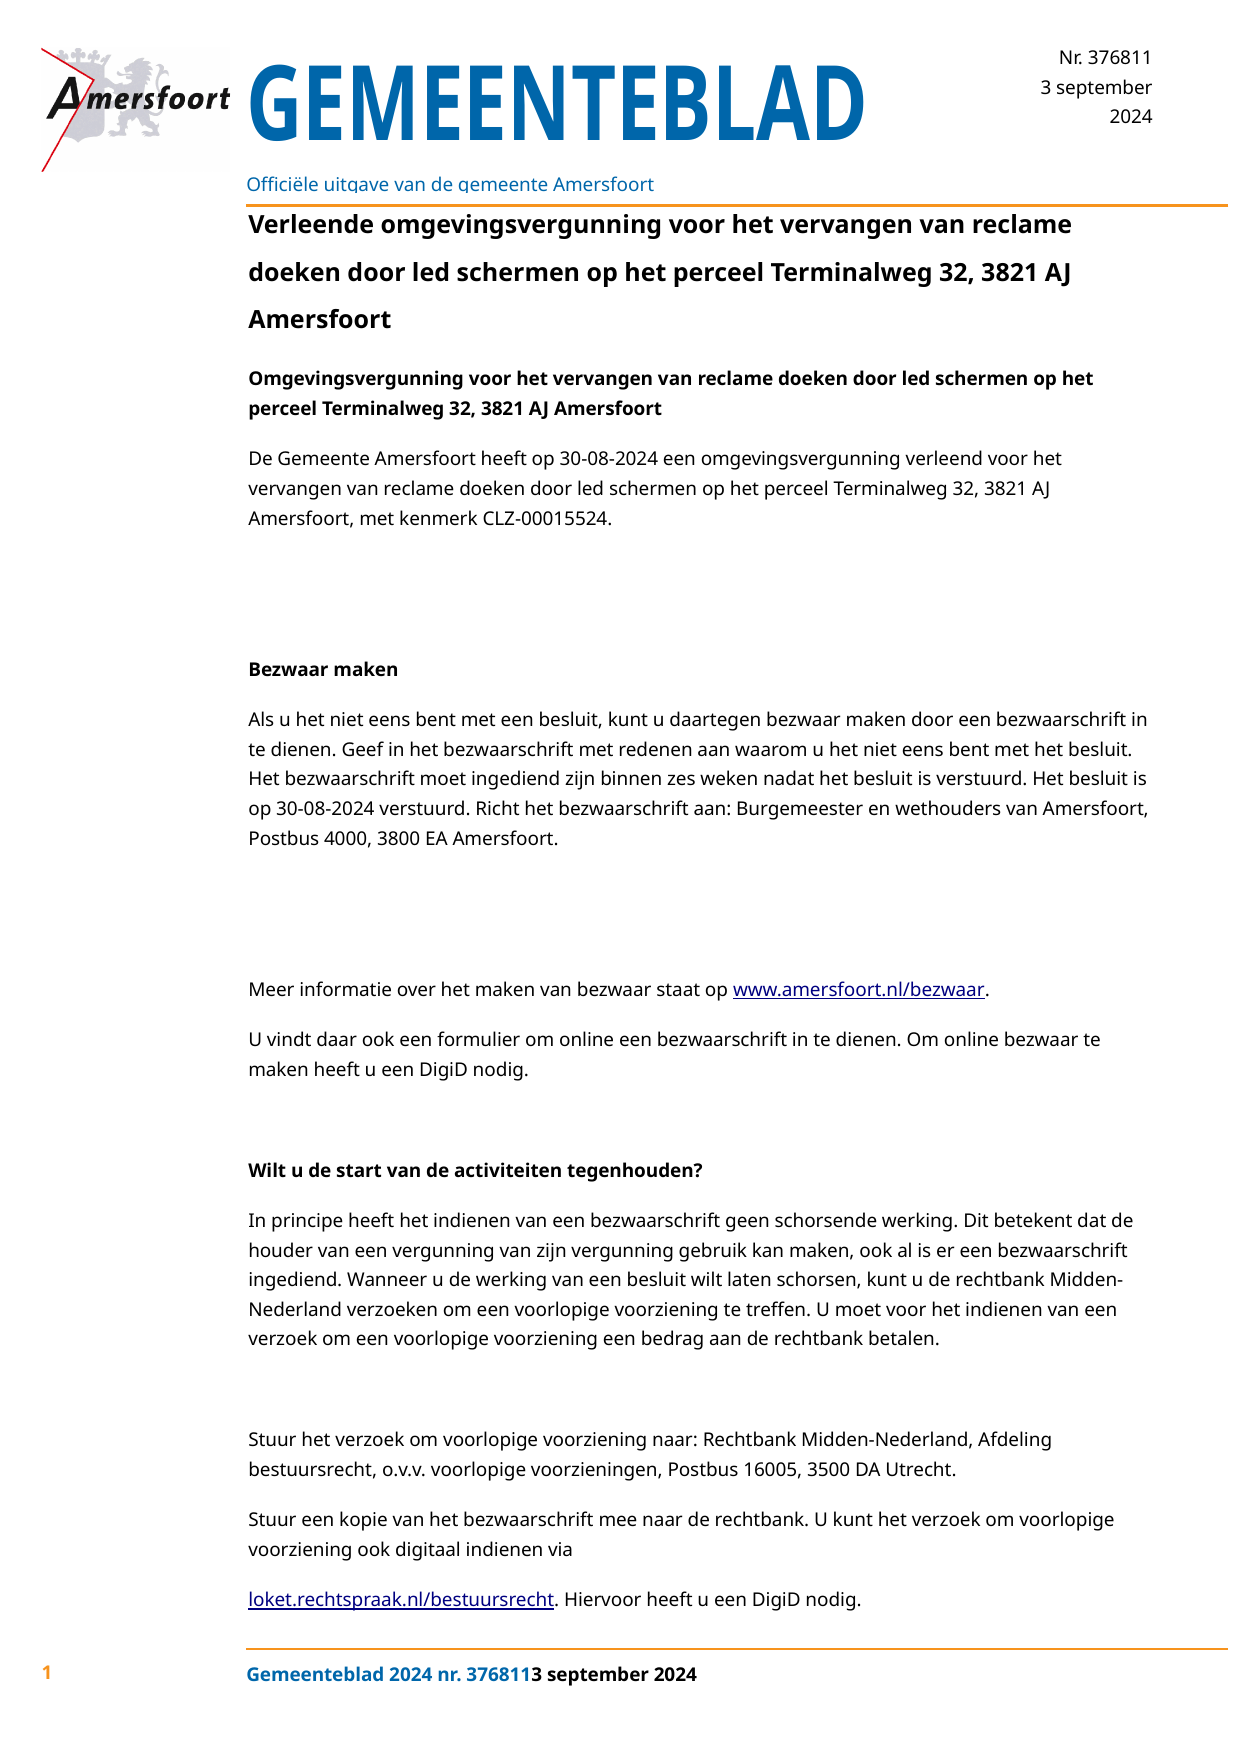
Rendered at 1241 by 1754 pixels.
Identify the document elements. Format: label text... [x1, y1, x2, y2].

text In principe heeft het indienen van een bezwaarschrift geen schorsende werking. Dit betekent dat de houder van een vergunning van zijn vergunning gebruik kan maken, ook al is er een bezwaarschrift ingediend. Wanneer u de werking van een besluit wilt laten schorsen, kunt u de rechtbank Midden-Nederland verzoeken om een voorlopige voorziening te treffen. U moet voor het indienen van een verzoek om een voorlopige voorziening een bedrag aan de rechtbank betalen. [248, 1207, 1152, 1351]
text Omgevingsvergunning voor het vervangen van reclame doeken door led schermen op het perceel Terminalweg 32, 3821 AJ Amersfoort [248, 366, 1152, 421]
text Meer informatie over het maken van bezwaar staat op www.amersfoort.nl/bezwaar. [248, 976, 1152, 1002]
text loket.rechtspraak.nl/bestuursrecht. Hiervoor heeft u een DigiD nodig. [248, 1586, 1152, 1612]
text Stuur een kopie van het bezwaarschrift mee naar de rechtbank. U kunt het verzoek om voorlopige voorziening ook digitaal indienen via [248, 1506, 1152, 1562]
text Als u het niet eens bent met een besluit, kunt u daartegen bezwaar maken door een bezwaarschrift in te dienen. Geef in het bezwaarschrift met redenen aan waarom u het niet eens bent met het besluit. Het bezwaarschrift moet ingediend zijn binnen zes weken nadat het besluit is verstuurd. Het besluit is op 30-08-2024 verstuurd. Richt het bezwaarschrift aan: Burgemeester en wethouders van Amersfoort, Postbus 4000, 3800 EA Amersfoort. [248, 706, 1152, 850]
text U vindt daar ook een formulier om online een bezwaarschrift in te dienen. Om online bezwaar te maken heeft u een DigiD nodig. [248, 1026, 1152, 1082]
text De Gemeente Amersfoort heeft op 30-08-2024 een omgevingsvergunning verleend voor het vervangen van reclame doeken door led schermen op het perceel Terminalweg 32, 3821 AJ Amersfoort, met kenmerk CLZ-00015524. [248, 446, 1152, 530]
picture [41, 47, 231, 172]
text Wilt u de start van de activiteiten tegenhouden? [248, 1157, 1152, 1182]
text Bezwaar maken [248, 656, 1152, 682]
text Verleende omgevingsvergunning voor het vervangen van reclame doeken door led schermen op het perceel Terminalweg 32, 3821 AJ Amersfoort [248, 207, 1152, 336]
text Stuur het verzoek om voorlopige voorziening naar: Rechtbank Midden-Nederland, Afdeling bestuursrecht, o.v.v. voorlopige voorzieningen, Postbus 16005, 3500 DA Utrecht. [248, 1426, 1152, 1482]
